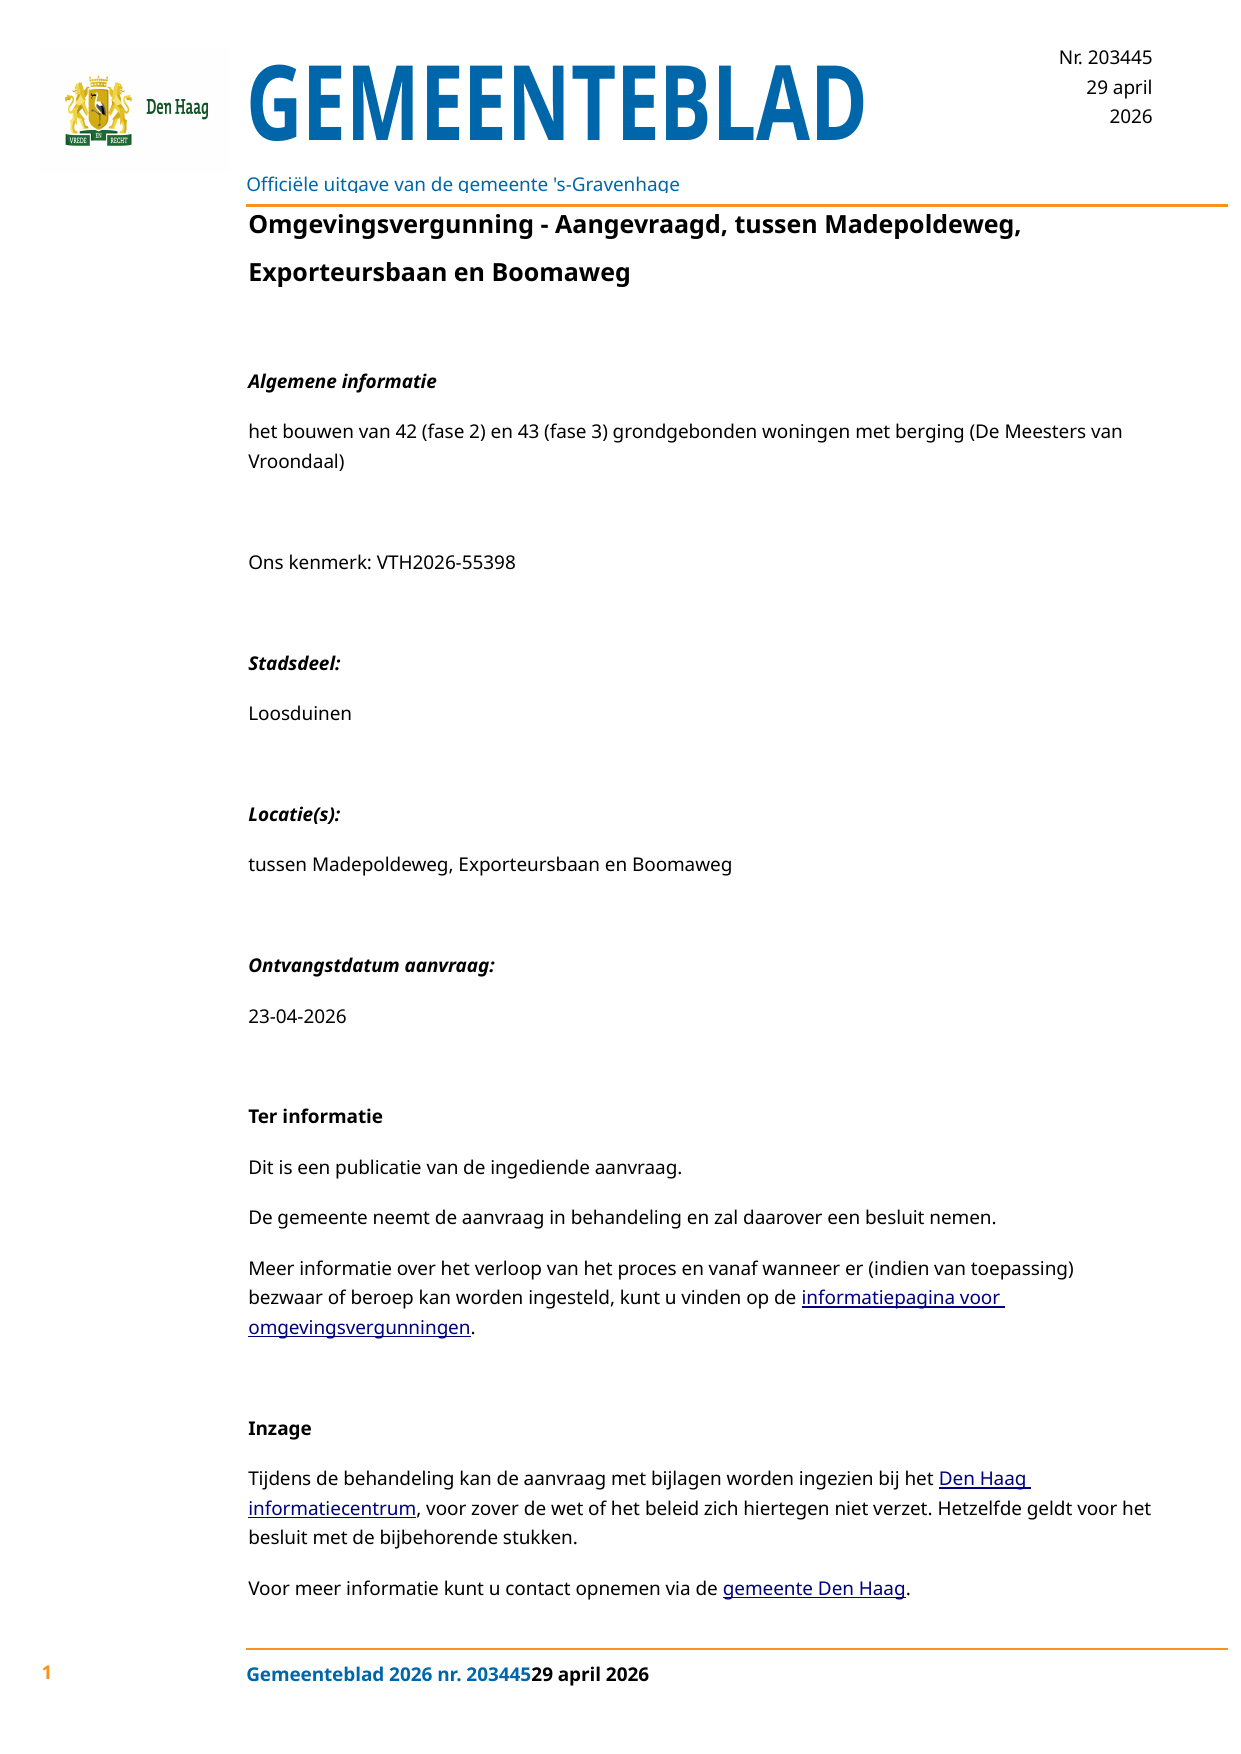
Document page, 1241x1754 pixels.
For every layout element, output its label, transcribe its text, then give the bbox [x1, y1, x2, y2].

text Inzage [248, 1415, 1152, 1441]
text Voor meer informatie kunt u contact opnemen via de gemeente Den Haag. [248, 1575, 1152, 1601]
text Ter informatie [248, 1104, 1152, 1129]
text Loosduinen [248, 700, 1152, 726]
text Dit is een publicatie van de ingediende aanvraag. [248, 1154, 1152, 1180]
text het bouwen van 42 (fase 2) en 43 (fase 3) grondgebonden woningen met berging (De Meesters van Vroondaal) [248, 419, 1152, 474]
text Algemene informatie [248, 368, 1152, 394]
text De gemeente neemt de aanvraag in behandeling en zal daarover een besluit nemen. [248, 1204, 1152, 1230]
text Ontvangstdatum aanvraag: [248, 952, 1152, 978]
text 23-04-2026 [248, 1003, 1152, 1029]
text Tijdens de behandeling kan de aanvraag met bijlagen worden ingezien bij het Den Haag informatiecentrum, voor zover de wet of het beleid zich hiertegen niet verzet. Hetzelfde geldt voor het besluit met de bijbehorende stukken. [248, 1465, 1152, 1550]
picture [41, 47, 231, 172]
text Omgevingsvergunning - Aangevraagd, tussen Madepoldeweg, Exporteursbaan en Boomaweg [248, 207, 1152, 288]
text Meer informatie over het verloop van het proces en vanaf wanneer er (indien van toepassing) bezwaar of beroep kan worden ingesteld, kunt u vinden op de informatiepagina voor omgevingsvergunningen. [248, 1255, 1152, 1340]
text tussen Madepoldeweg, Exporteursbaan en Boomaweg [248, 852, 1152, 877]
text Ons kenmerk: VTH2026-55398 [248, 549, 1152, 575]
text Stadsdeel: [248, 650, 1152, 676]
text Locatie(s): [248, 801, 1152, 827]
